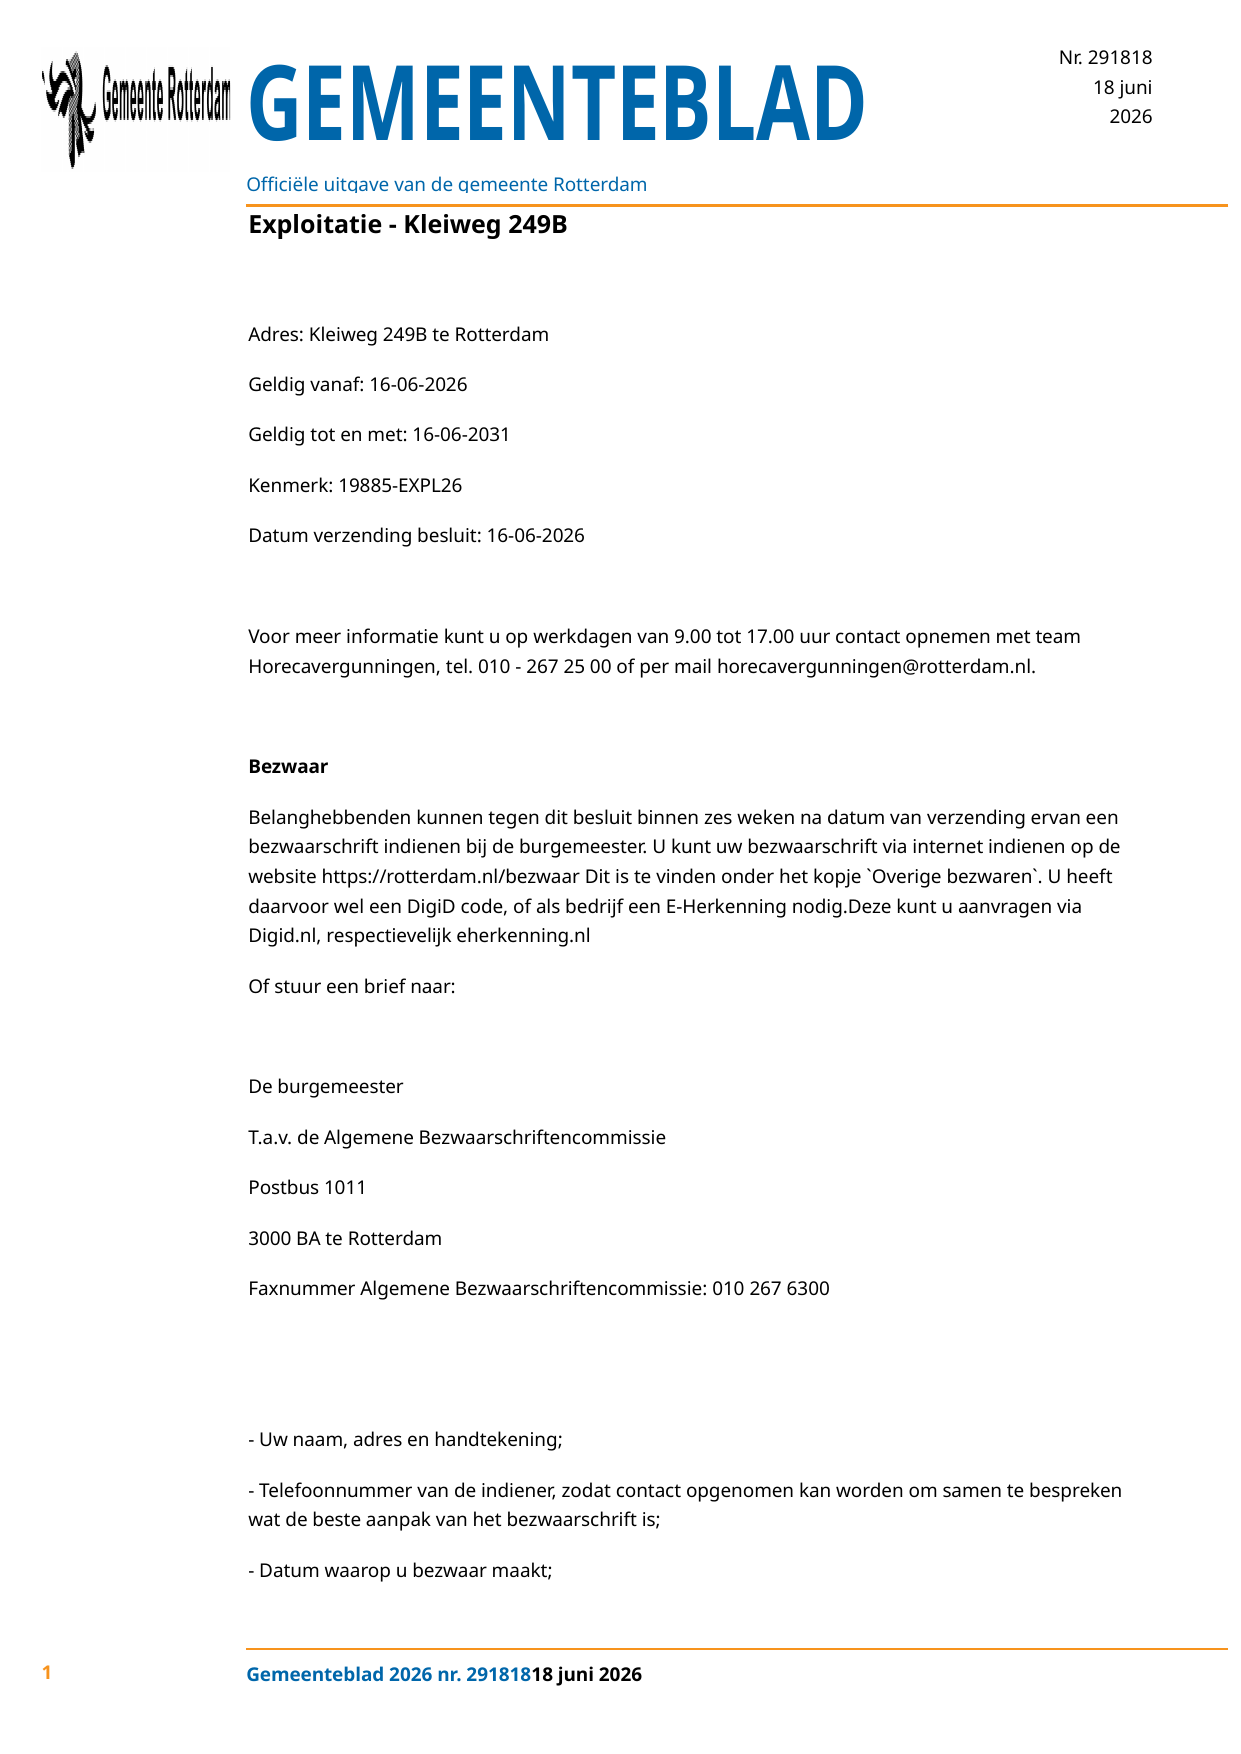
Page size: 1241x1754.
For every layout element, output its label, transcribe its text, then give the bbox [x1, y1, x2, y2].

text - Uw naam, adres en handtekening; [248, 1427, 1152, 1452]
text Kenmerk: 19885-EXPL26 [248, 472, 1152, 498]
text Exploitatie - Kleiweg 249B [248, 207, 1152, 241]
text Voor meer informatie kunt u op werkdagen van 9.00 tot 17.00 uur contact opnemen met team Horecavergunningen, tel. 010 - 267 25 00 of per mail horecavergunningen@rotterdam.nl. [248, 623, 1152, 678]
text Adres: Kleiweg 249B te Rotterdam [248, 321, 1152, 346]
text Postbus 1011 [248, 1174, 1152, 1200]
text Bezwaar [248, 754, 1152, 779]
text Datum verzending besluit: 16-06-2026 [248, 522, 1152, 548]
text - Telefoonnummer van de indiener, zodat contact opgenomen kan worden om samen te bespreken wat de beste aanpak van het bezwaarschrift is; [248, 1477, 1152, 1532]
text Geldig vanaf: 16-06-2026 [248, 371, 1152, 397]
text De burgemeester [248, 1074, 1152, 1099]
text Of stuur een brief naar: [248, 973, 1152, 998]
picture [41, 47, 231, 172]
text - Datum waarop u bezwaar maakt; [248, 1557, 1152, 1583]
text Geldig tot en met: 16-06-2031 [248, 422, 1152, 447]
text 3000 BA te Rotterdam [248, 1225, 1152, 1251]
text Belanghebbenden kunnen tegen dit besluit binnen zes weken na datum van verzending ervan een bezwaarschrift indienen bij de burgemeester. U kunt uw bezwaarschrift via internet indienen op de website https://rotterdam.nl/bezwaar Dit is te vinden onder het kopje `Overige bezwaren`. U heeft daarvoor wel een DigiD code, of als bedrijf een E-Herkenning nodig.Deze kunt u aanvragen via Digid.nl, respectievelijk eherkenning.nl [248, 804, 1152, 948]
text T.a.v. de Algemene Bezwaarschriftencommissie [248, 1124, 1152, 1150]
text Faxnummer Algemene Bezwaarschriftencommissie: 010 267 6300 [248, 1275, 1152, 1301]
